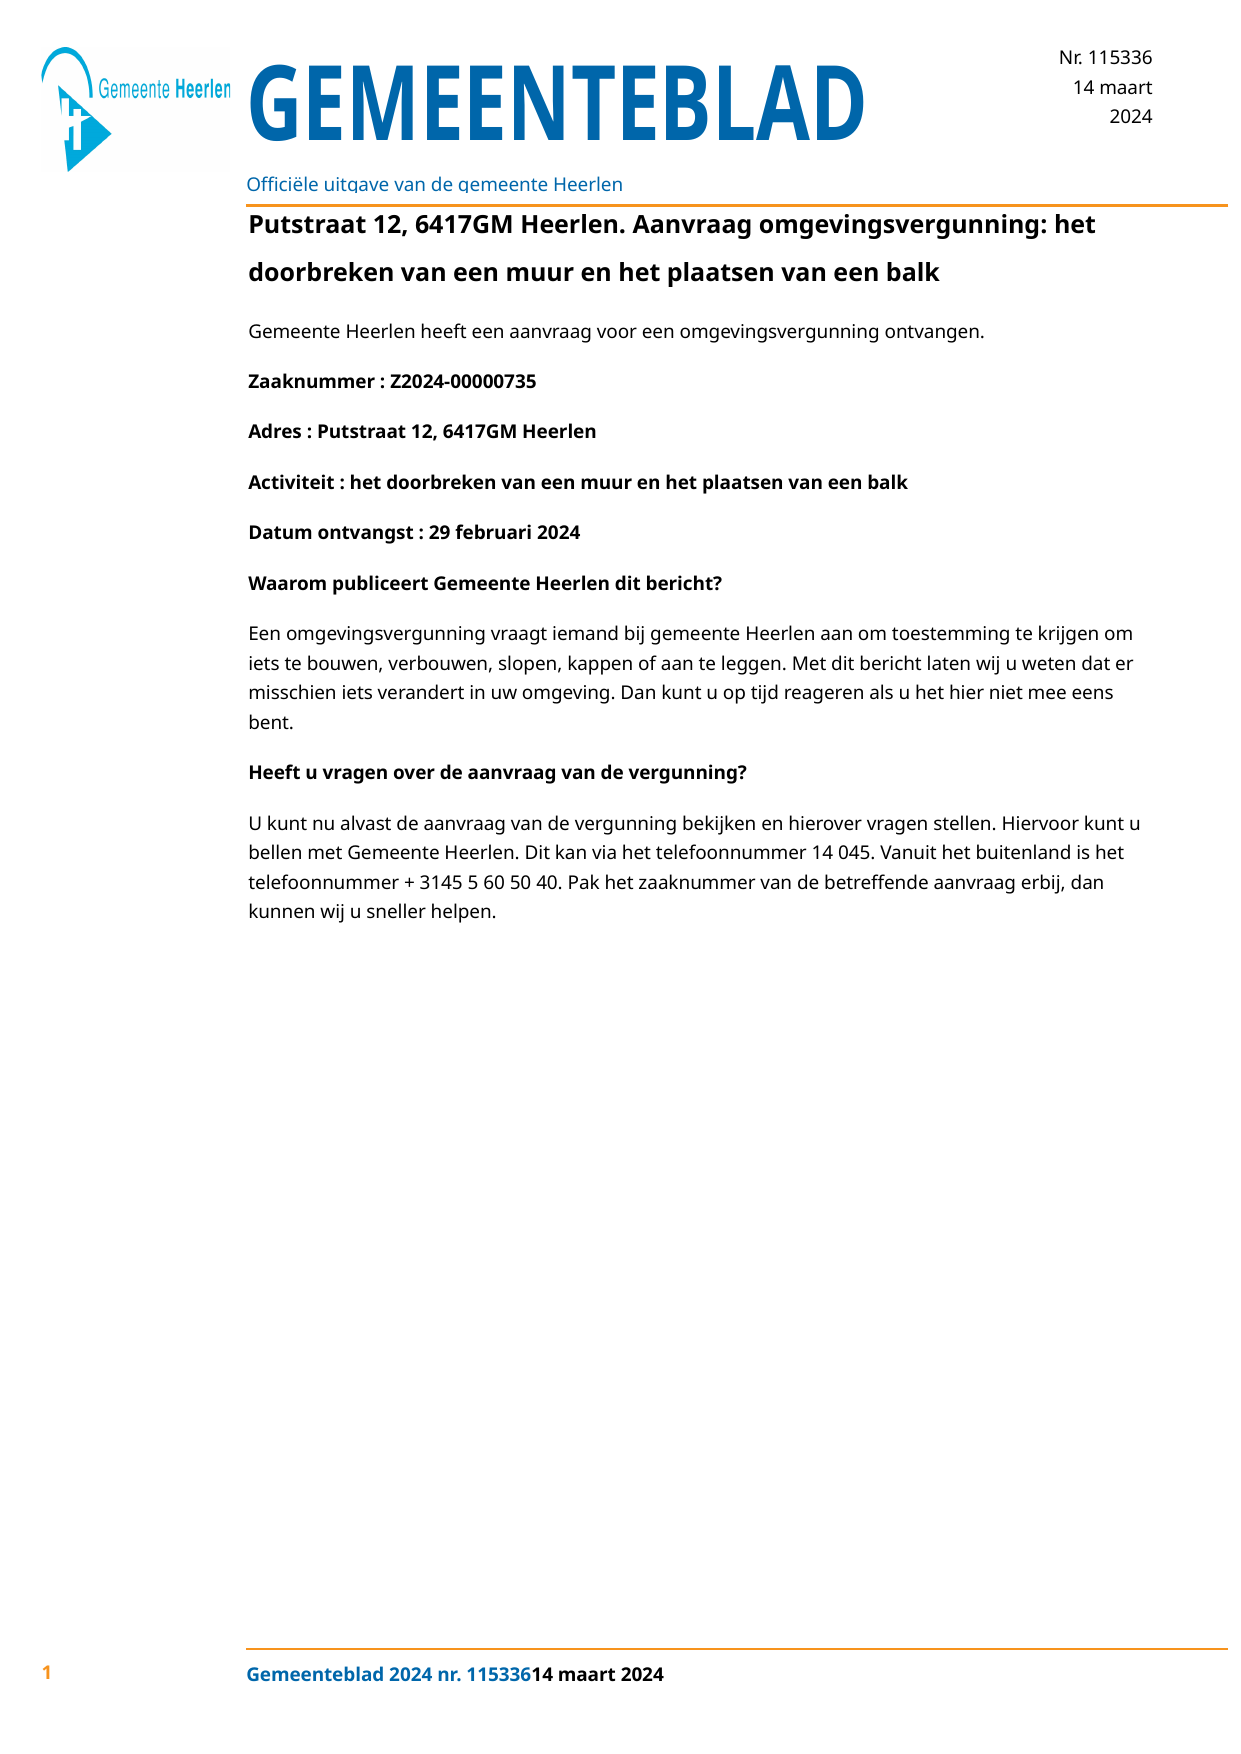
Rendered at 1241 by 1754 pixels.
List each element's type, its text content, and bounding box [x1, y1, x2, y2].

text Heeft u vragen over de aanvraag van de vergunning? [248, 759, 1152, 785]
text Waarom publiceert Gemeente Heerlen dit bericht? [248, 570, 1152, 596]
text U kunt nu alvast de aanvraag van de vergunning bekijken en hierover vragen stellen. Hiervoor kunt u bellen met Gemeente Heerlen. Dit kan via het telefoonnummer 14 045. Vanuit het buitenland is het telefoonnummer + 3145 5 60 50 40. Pak het zaaknummer van de betreffende aanvraag erbij, dan kunnen wij u sneller helpen. [248, 810, 1152, 924]
text Een omgevingsvergunning vraagt iemand bij gemeente Heerlen aan om toestemming te krijgen om iets te bouwen, verbouwen, slopen, kappen of aan te leggen. Met dit bericht laten wij u weten dat er misschien iets verandert in uw omgeving. Dan kunt u op tijd reageren als u het hier niet mee eens bent. [248, 620, 1152, 735]
text Datum ontvangst : 29 februari 2024 [248, 519, 1152, 545]
text Zaaknummer : Z2024-00000735 [248, 368, 1152, 394]
picture [41, 47, 231, 172]
picture [41, 47, 59, 70]
text Putstraat 12, 6417GM Heerlen. Aanvraag omgevingsvergunning: het doorbreken van een muur en het plaatsen van een balk [248, 207, 1152, 288]
text Activiteit : het doorbreken van een muur en het plaatsen van een balk [248, 469, 1152, 495]
text Gemeente Heerlen heeft een aanvraag voor een omgevingsvergunning ontvangen. [248, 318, 1152, 344]
text Adres : Putstraat 12, 6417GM Heerlen [248, 419, 1152, 444]
